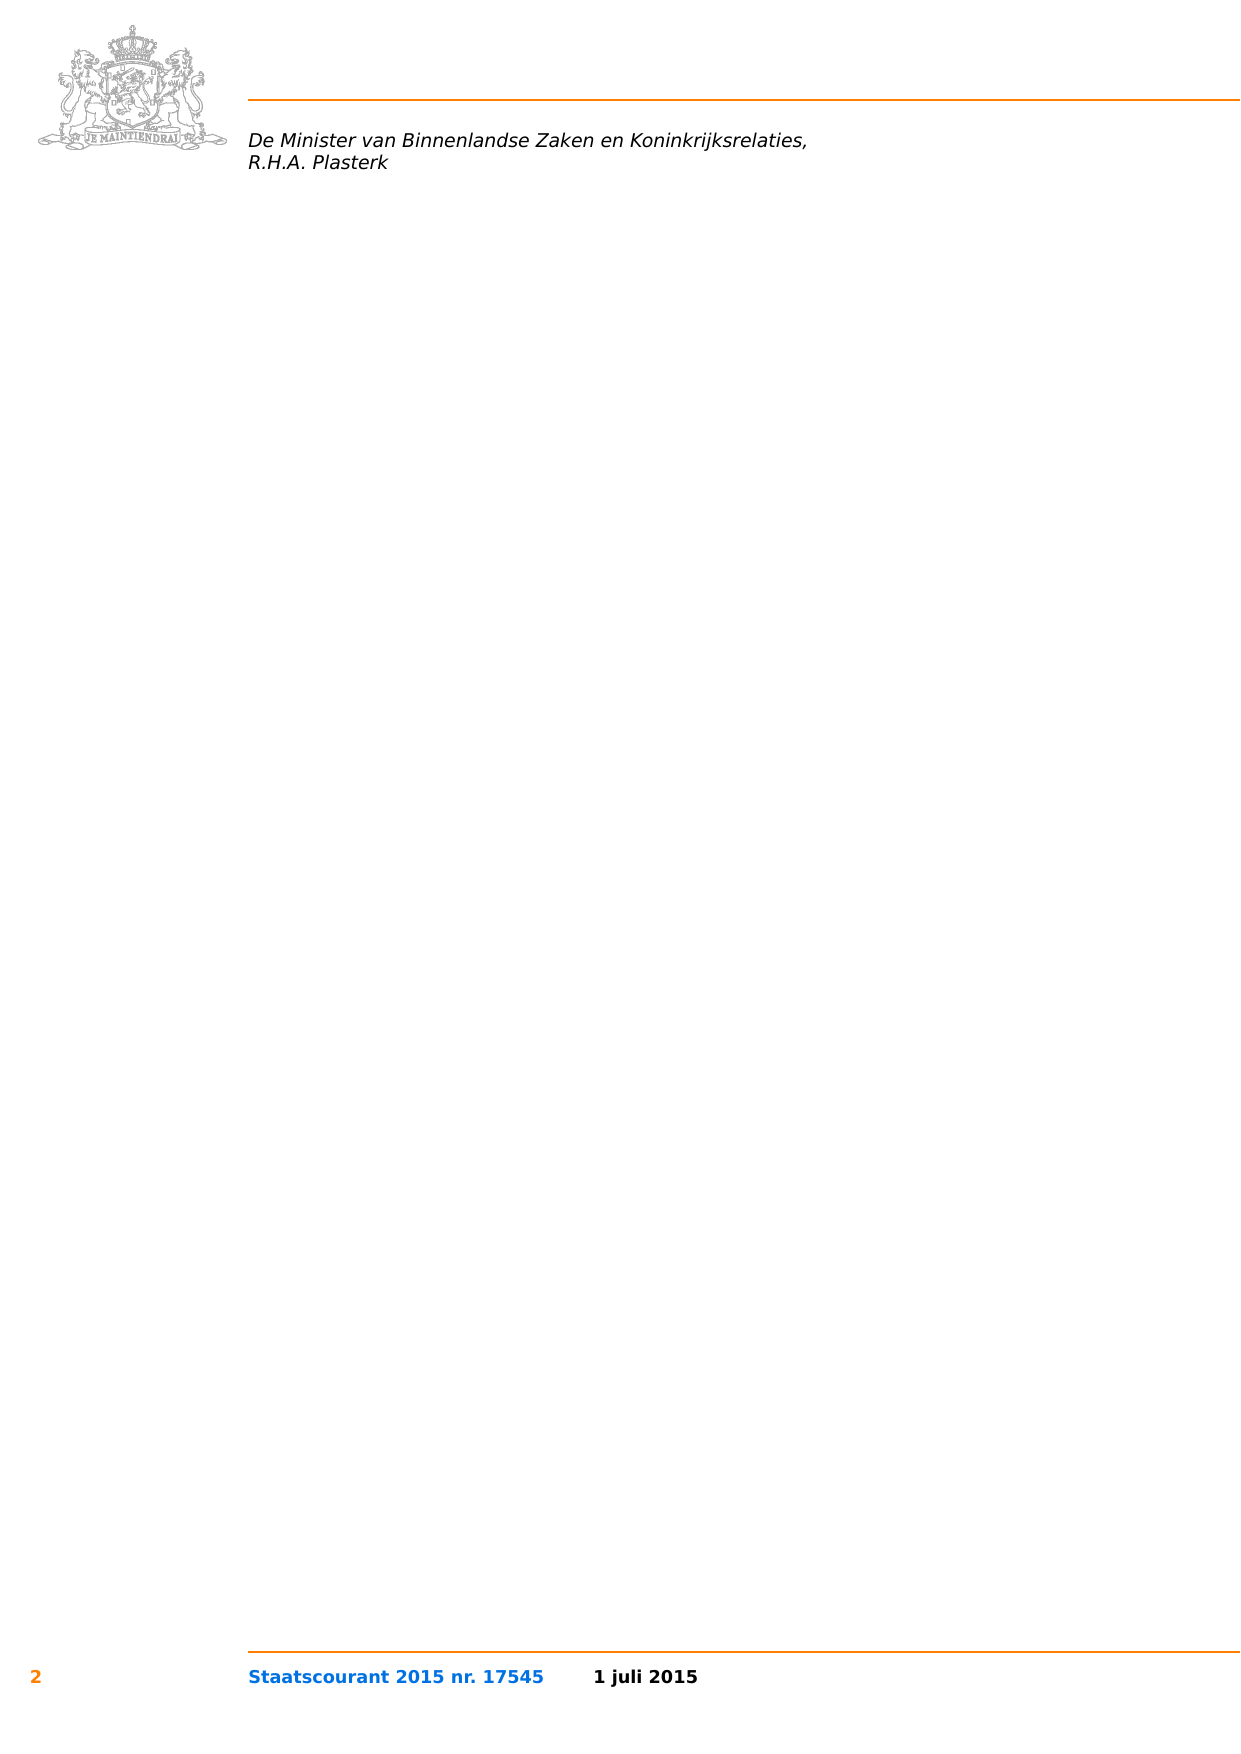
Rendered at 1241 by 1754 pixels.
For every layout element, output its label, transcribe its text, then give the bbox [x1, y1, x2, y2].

picture [38, 25, 227, 150]
text De Minister van Binnenlandse Zaken en Koninkrijksrelaties, R.H.A. Plasterk [248, 130, 1163, 174]
